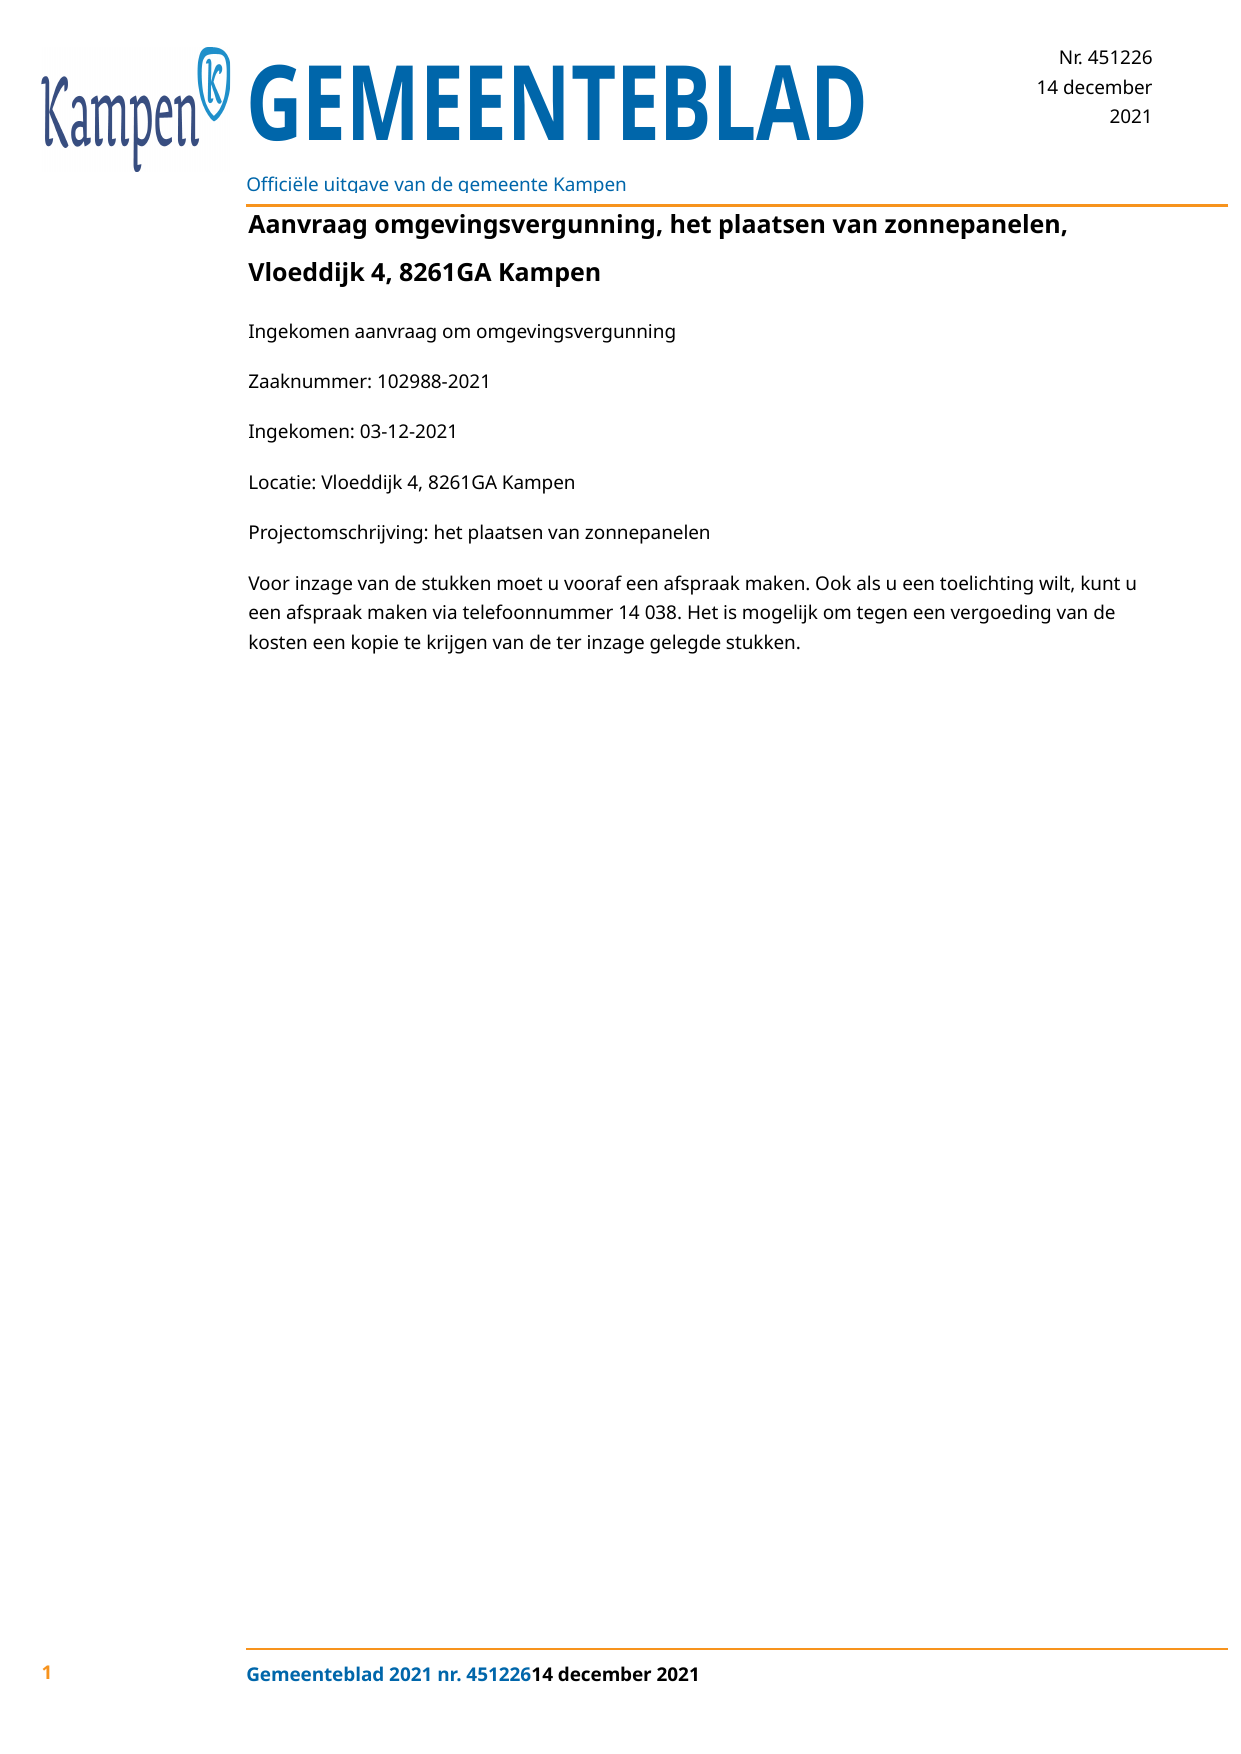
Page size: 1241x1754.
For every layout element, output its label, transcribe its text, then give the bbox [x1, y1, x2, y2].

text Projectomschrijving: het plaatsen van zonnepanelen [248, 519, 1152, 545]
text Ingekomen aanvraag om omgevingsvergunning [248, 318, 1152, 344]
text Voor inzage van de stukken moet u vooraf een afspraak maken. Ook als u een toelichting wilt, kunt u een afspraak maken via telefoonnummer 14 038. Het is mogelijk om tegen een vergoeding van de kosten een kopie te krijgen van de ter inzage gelegde stukken. [248, 570, 1152, 655]
text Ingekomen: 03-12-2021 [248, 419, 1152, 444]
text Aanvraag omgevingsvergunning, het plaatsen van zonnepanelen, Vloeddijk 4, 8261GA Kampen [248, 207, 1152, 288]
text Zaaknummer: 102988-2021 [248, 368, 1152, 394]
text Locatie: Vloeddijk 4, 8261GA Kampen [248, 469, 1152, 495]
picture [41, 47, 231, 172]
